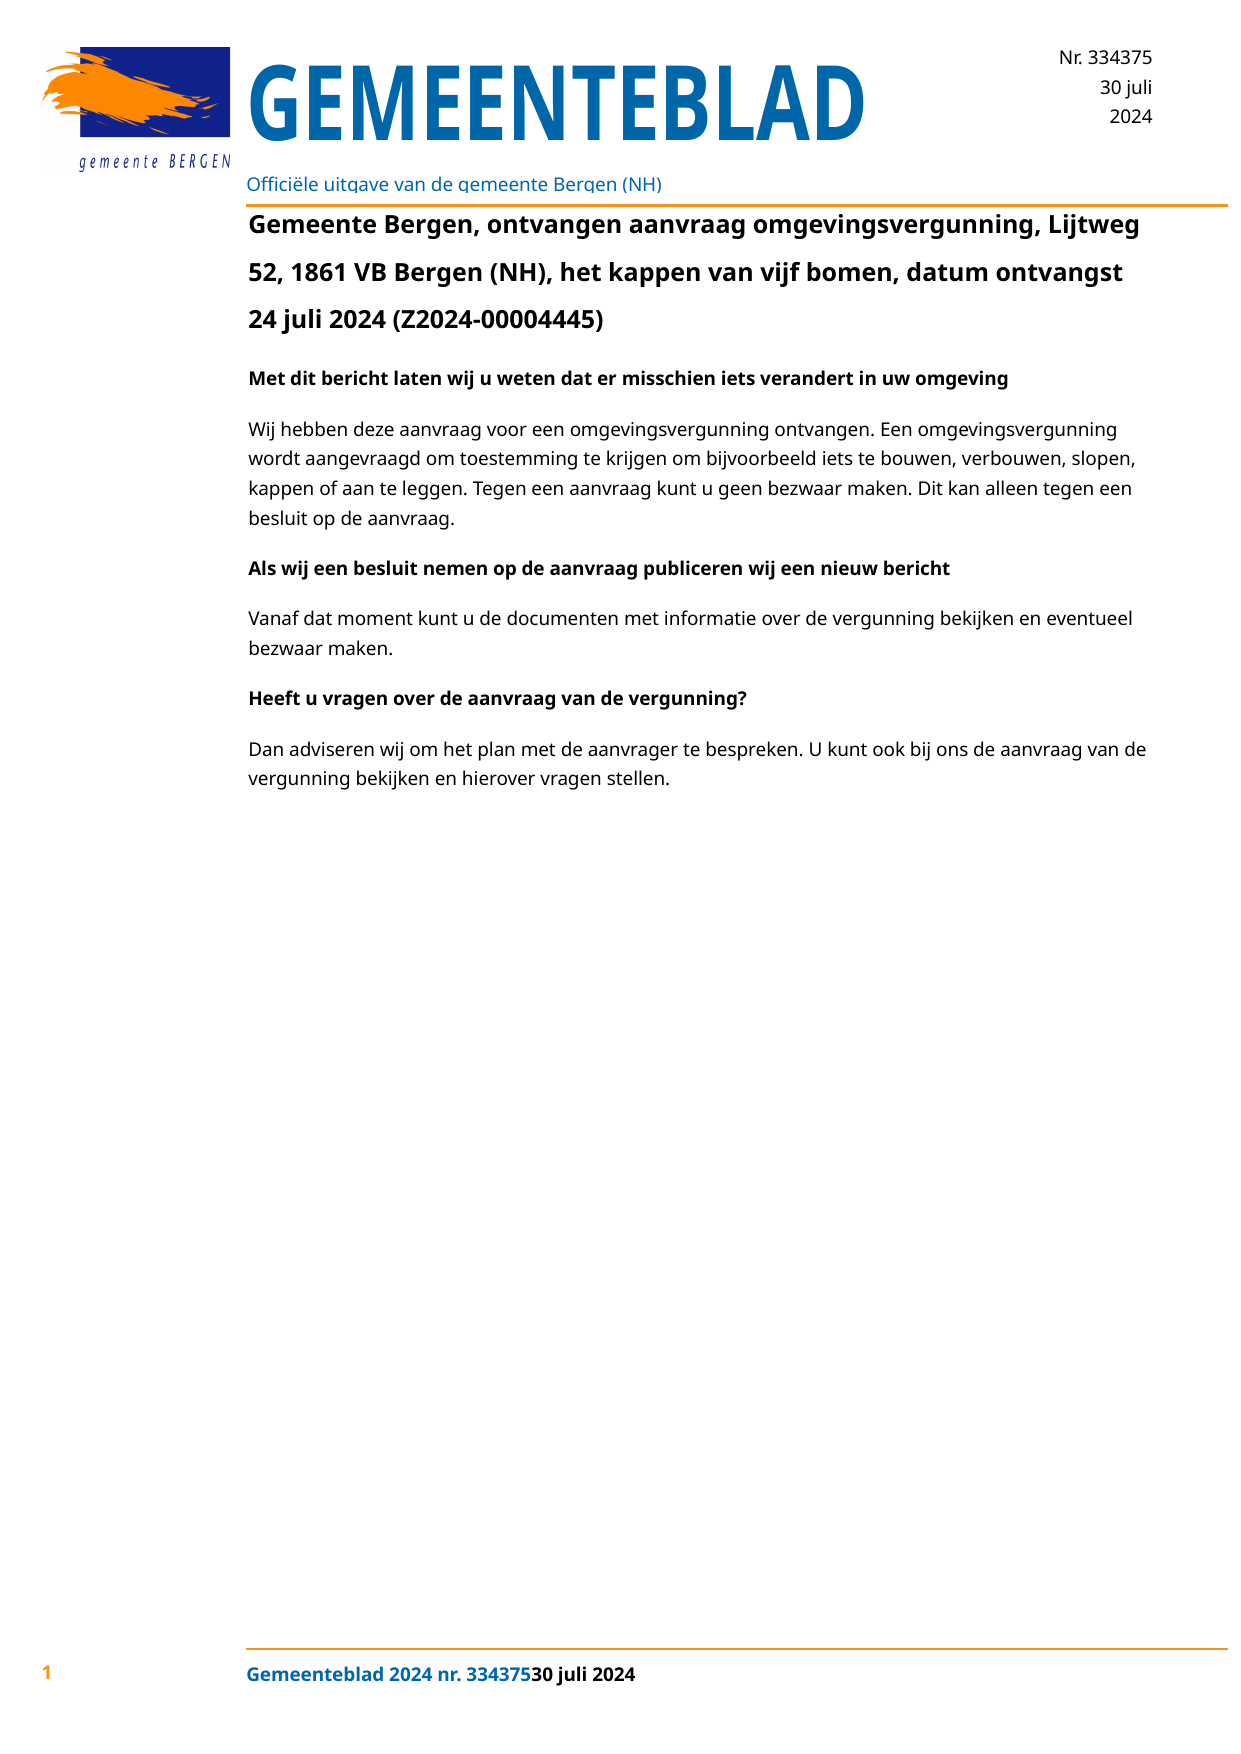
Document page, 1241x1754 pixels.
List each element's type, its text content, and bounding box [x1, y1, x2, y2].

picture [41, 47, 231, 172]
text Als wij een besluit nemen op de aanvraag publiceren wij een nieuw bericht [248, 555, 1152, 581]
text Gemeente Bergen, ontvangen aanvraag omgevingsvergunning, Lijtweg 52, 1861 VB Bergen (NH), het kappen van vijf bomen, datum ontvangst 24 juli 2024 (Z2024-00004445) [248, 207, 1152, 336]
text Met dit bericht laten wij u weten dat er misschien iets verandert in uw omgeving [248, 366, 1152, 391]
text Wij hebben deze aanvraag voor een omgevingsvergunning ontvangen. Een omgevingsvergunning wordt aangevraagd om toestemming te krijgen om bijvoorbeeld iets te bouwen, verbouwen, slopen, kappen of aan te leggen. Tegen een aanvraag kunt u geen bezwaar maken. Dit kan alleen tegen een besluit op de aanvraag. [248, 416, 1152, 530]
text Vanaf dat moment kunt u de documenten met informatie over de vergunning bekijken en eventueel bezwaar maken. [248, 606, 1152, 661]
text Heeft u vragen over de aanvraag van de vergunning? [248, 686, 1152, 711]
text Dan adviseren wij om het plan met de aanvrager te bespreken. U kunt ook bij ons de aanvraag van de vergunning bekijken en hierover vragen stellen. [248, 736, 1152, 791]
